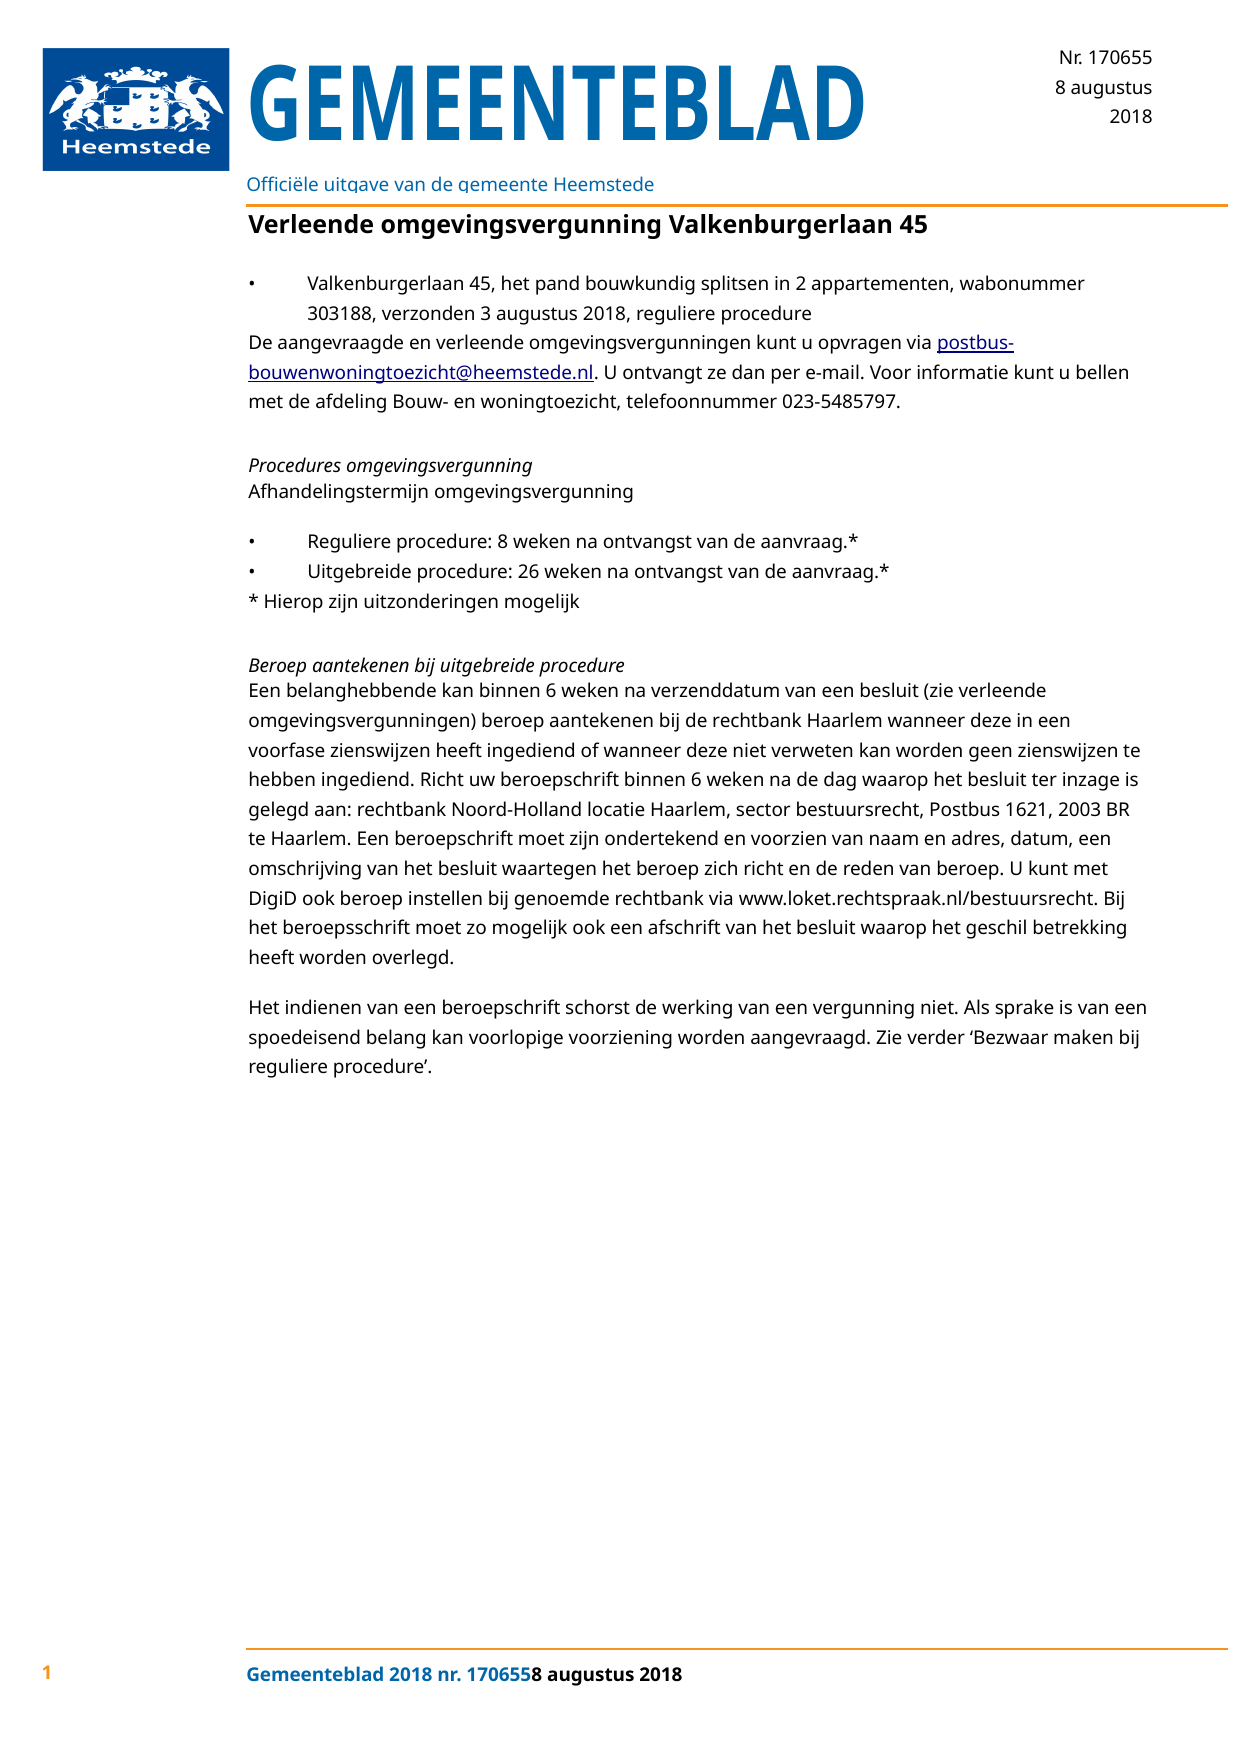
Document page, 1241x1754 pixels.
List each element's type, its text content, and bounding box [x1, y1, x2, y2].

text Een belanghebbende kan binnen 6 weken na verzenddatum van een besluit (zie verleende omgevingsvergunningen) beroep aantekenen bij de rechtbank Haarlem wanneer deze in een voorfase zienswijzen heeft ingediend of wanneer deze niet verweten kan worden geen zienswijzen te hebben ingediend. Richt uw beroepschrift binnen 6 weken na de dag waarop het besluit ter inzage is gelegd aan: rechtbank Noord-Holland locatie Haarlem, sector bestuursrecht, Postbus 1621, 2003 BR te Haarlem. Een beroepschrift moet zijn ondertekend en voorzien van naam en adres, datum, een omschrijving van het besluit waartegen het beroep zich richt en de reden van beroep. U kunt met DigiD ook beroep instellen bij genoemde rechtbank via www.loket.rechtspraak.nl/bestuursrecht. Bij het beroepsschrift moet zo mogelijk ook een afschrift van het besluit waarop het geschil betrekking heeft worden overlegd. [248, 678, 1152, 969]
list Valkenburgerlaan 45, het pand bouwkundig splitsen in 2 appartementen, wabonummer 303188, verzonden 3 augustus 2018, reguliere procedure [248, 270, 1152, 326]
text Beroep aantekenen bij uitgebreide procedure [248, 652, 1152, 678]
text * Hierop zijn uitzonderingen mogelijk [248, 588, 1152, 614]
picture [41, 47, 231, 172]
list Reguliere procedure: 8 weken na ontvangst van de aanvraag.* [248, 529, 1152, 554]
text Afhandelingstermijn omgevingsvergunning [248, 478, 1152, 504]
text De aangevraagde en verleende omgevingsvergunningen kunt u opvragen via postbus-bouwenwoningtoezicht@heemstede.nl. U ontvangt ze dan per e-mail. Voor informatie kunt u bellen met de afdeling Bouw- en woningtoezicht, telefoonnummer 023-5485797. [248, 329, 1152, 414]
text Procedures omgevingsvergunning [248, 453, 1152, 478]
text Verleende omgevingsvergunning Valkenburgerlaan 45 [248, 207, 1152, 241]
list Uitgebreide procedure: 26 weken na ontvangst van de aanvraag.* [248, 558, 1152, 584]
text Het indienen van een beroepschrift schorst de werking van een vergunning niet. Als sprake is van een spoedeisend belang kan voorlopige voorziening worden aangevraagd. Zie verder ‘Bezwaar maken bij reguliere procedure’. [248, 994, 1152, 1079]
